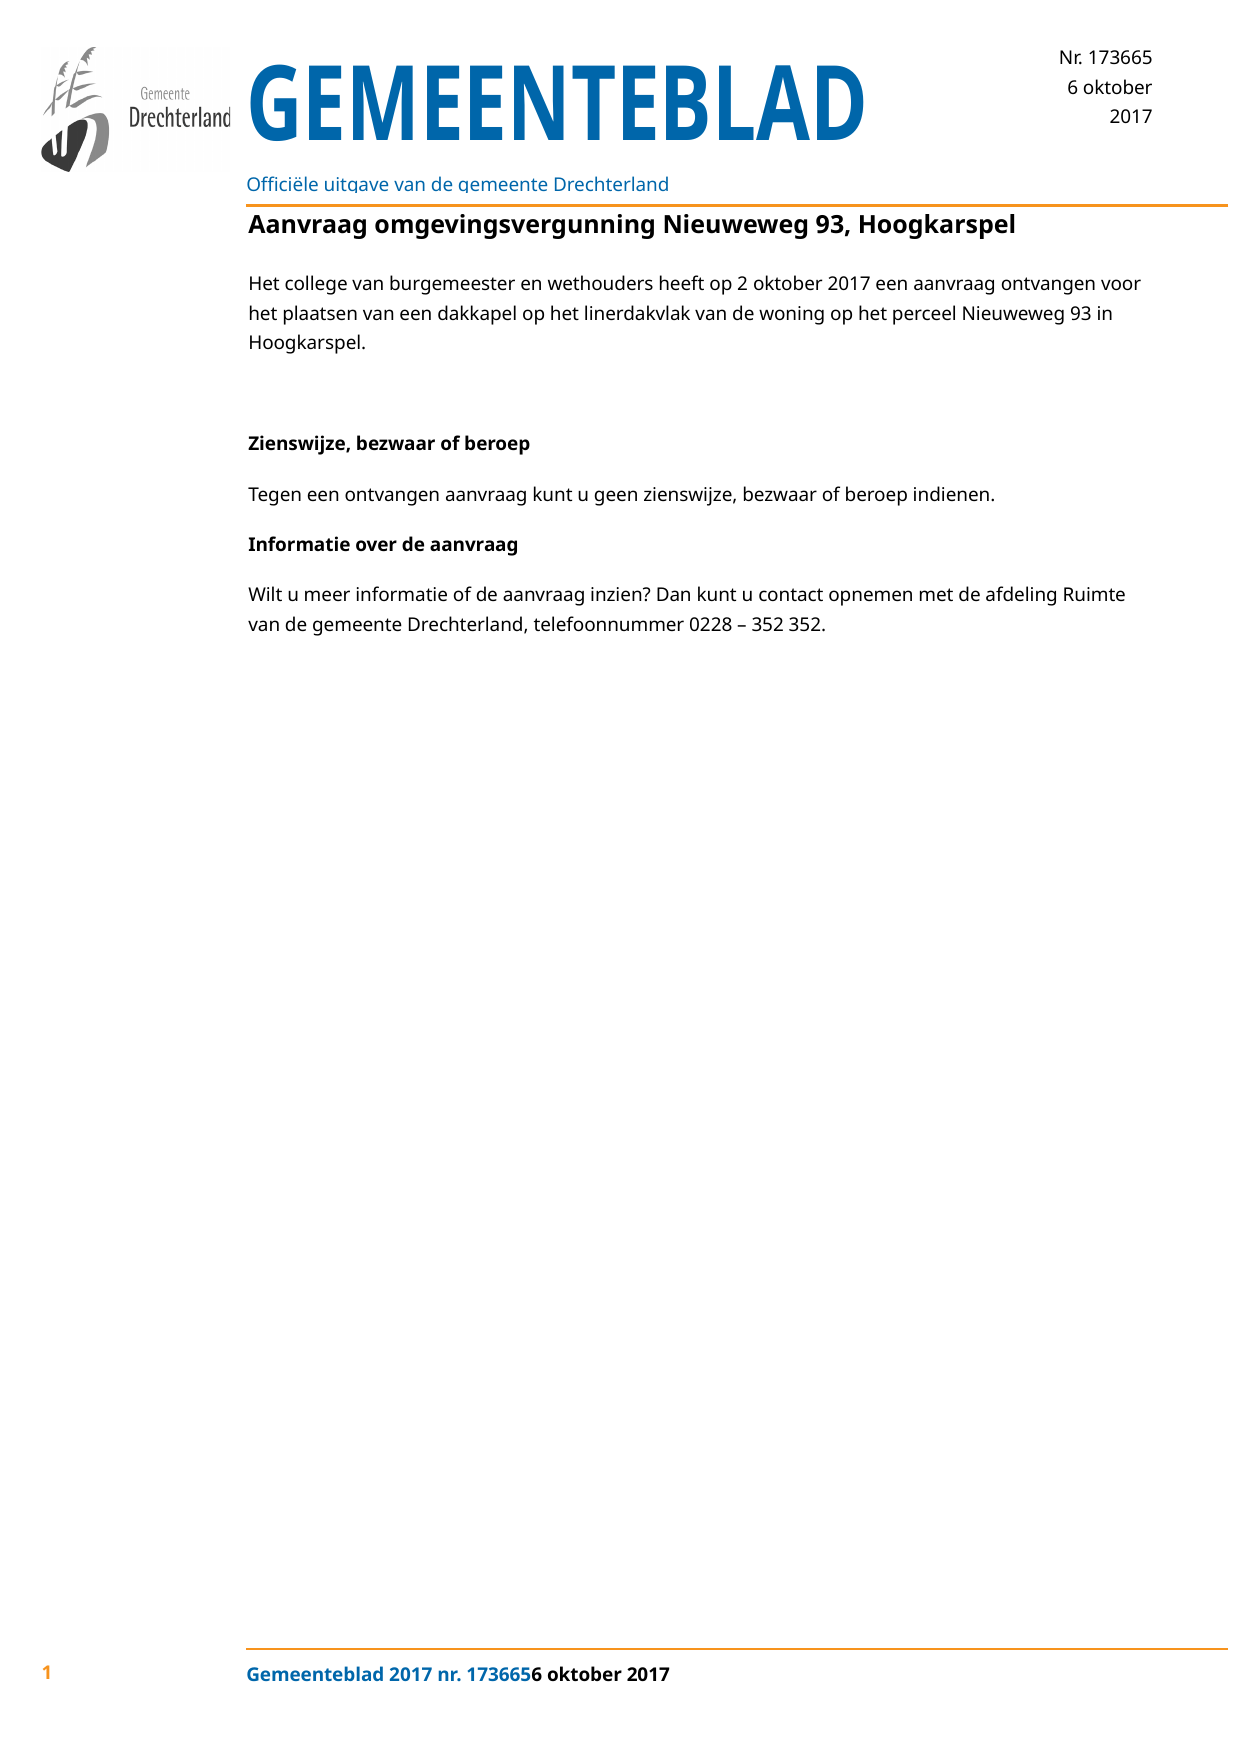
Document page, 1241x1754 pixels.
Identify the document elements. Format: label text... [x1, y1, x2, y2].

text Het college van burgemeester en wethouders heeft op 2 oktober 2017 een aanvraag ontvangen voor het plaatsen van een dakkapel op het linerdakvlak van de woning op het perceel Nieuweweg 93 in Hoogkarspel. [248, 270, 1152, 355]
text Informatie over de aanvraag [248, 531, 1152, 557]
picture [41, 47, 231, 172]
text Zienswijze, bezwaar of beroep [248, 430, 1152, 456]
text Wilt u meer informatie of de aanvraag inzien? Dan kunt u contact opnemen met de afdeling Ruimte van de gemeente Drechterland, telefoonnummer 0228 – 352 352. [248, 582, 1152, 637]
text Tegen een ontvangen aanvraag kunt u geen zienswijze, bezwaar of beroep indienen. [248, 481, 1152, 506]
text Aanvraag omgevingsvergunning Nieuweweg 93, Hoogkarspel [248, 207, 1152, 241]
